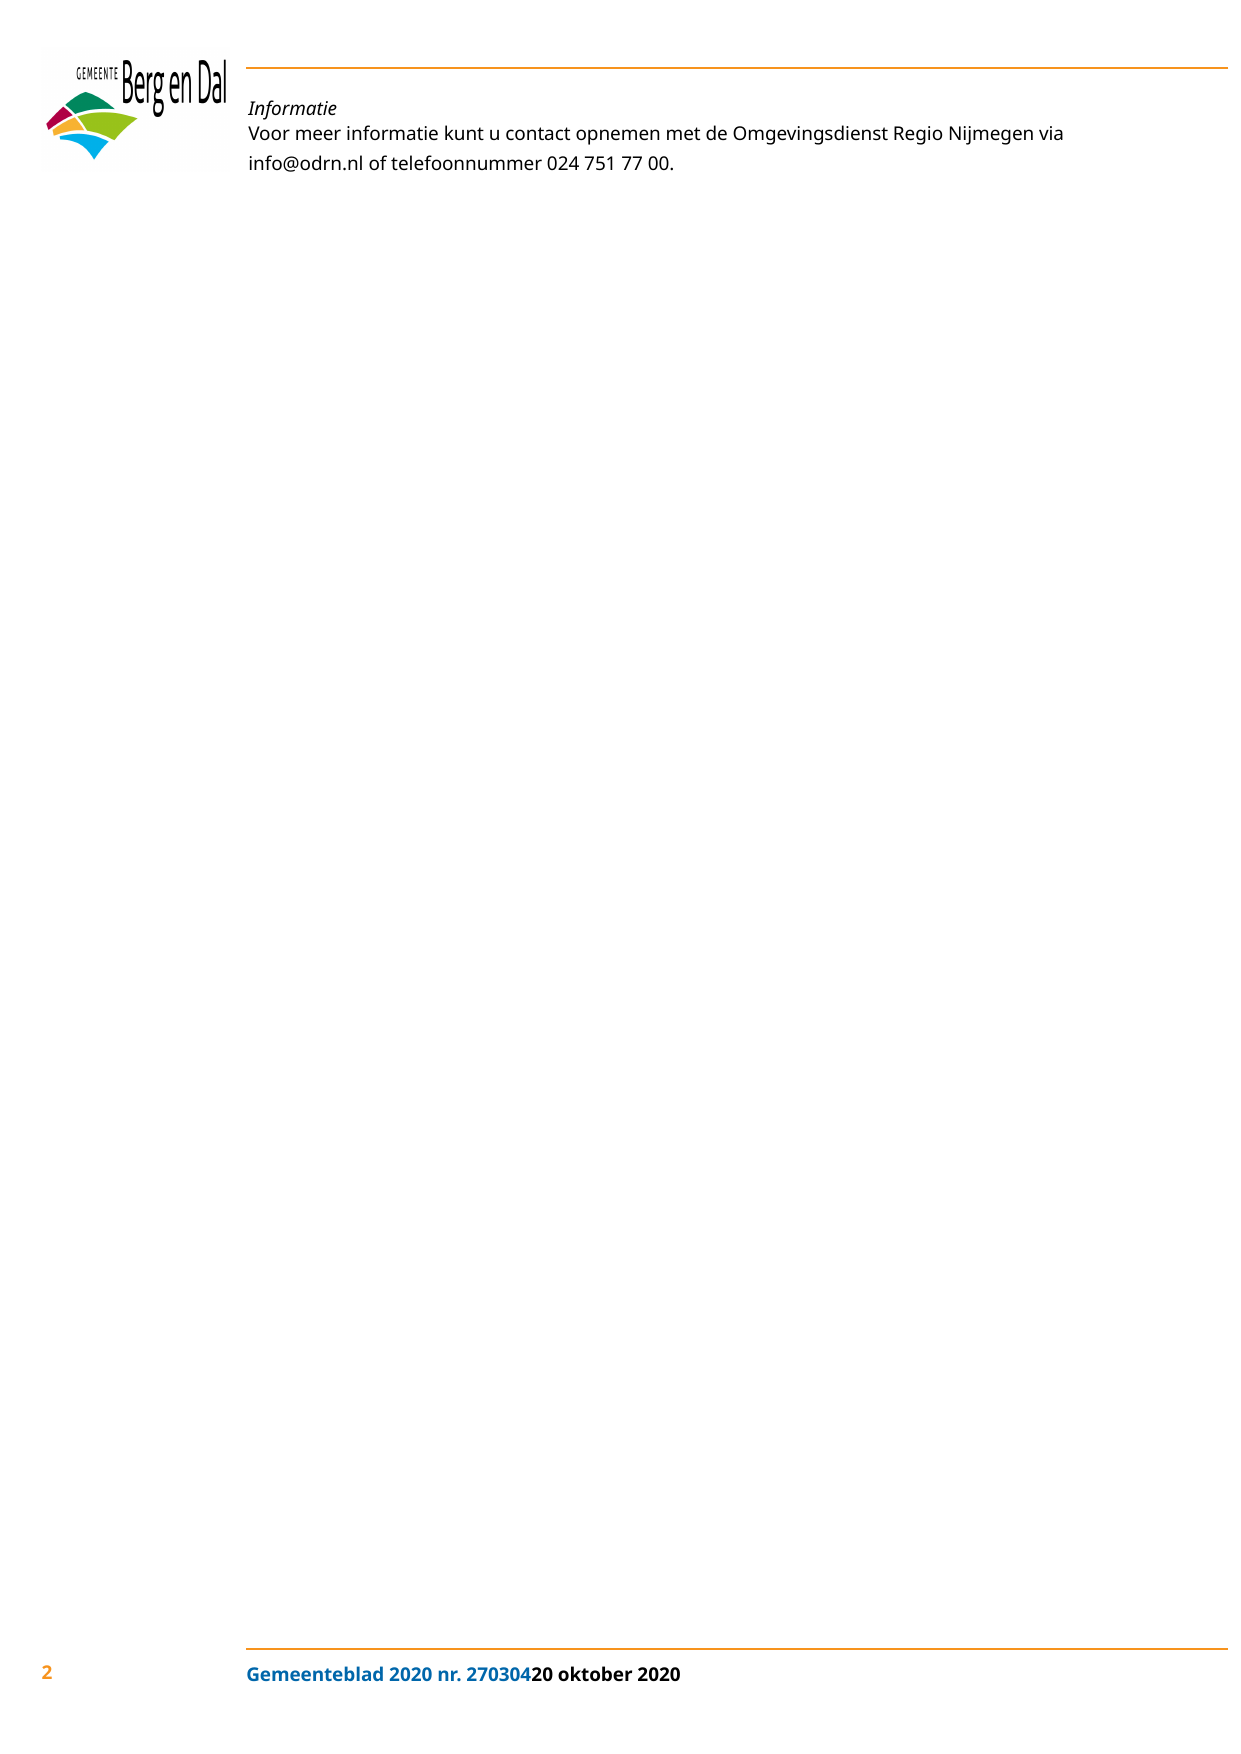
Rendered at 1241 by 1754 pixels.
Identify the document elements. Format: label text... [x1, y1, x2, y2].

picture [41, 47, 231, 172]
text Informatie [248, 95, 1152, 121]
text Voor meer informatie kunt u contact opnemen met de Omgevingsdienst Regio Nijmegen via info@odrn.nl of telefoonnummer 024 751 77 00. [248, 121, 1152, 176]
